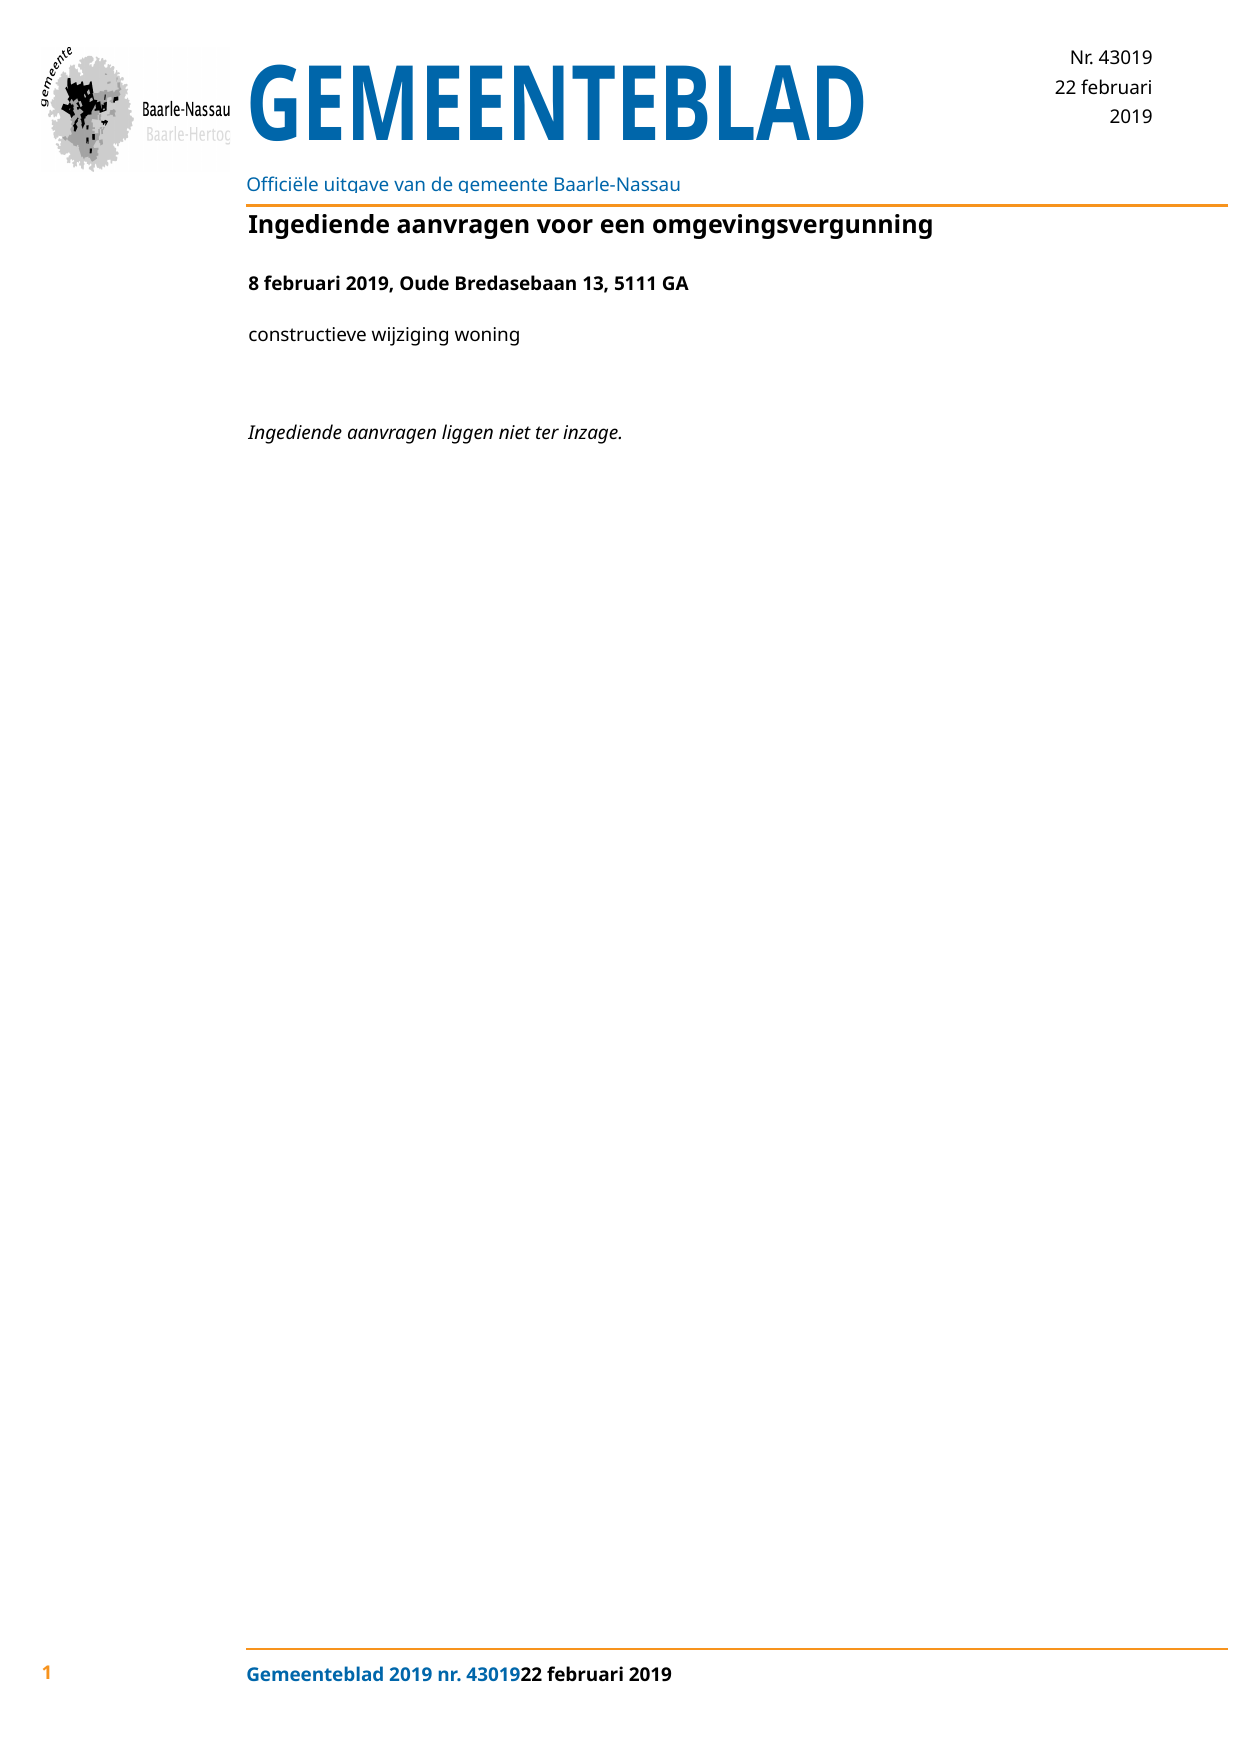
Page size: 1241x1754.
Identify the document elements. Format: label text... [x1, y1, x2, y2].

picture [41, 47, 231, 172]
text Ingediende aanvragen voor een omgevingsvergunning [248, 207, 1152, 241]
text constructieve wijziging woning [248, 321, 1152, 346]
text 8 februari 2019, Oude Bredasebaan 13, 5111 GA [248, 270, 1152, 296]
text Ingediende aanvragen liggen niet ter inzage. [248, 419, 1152, 445]
